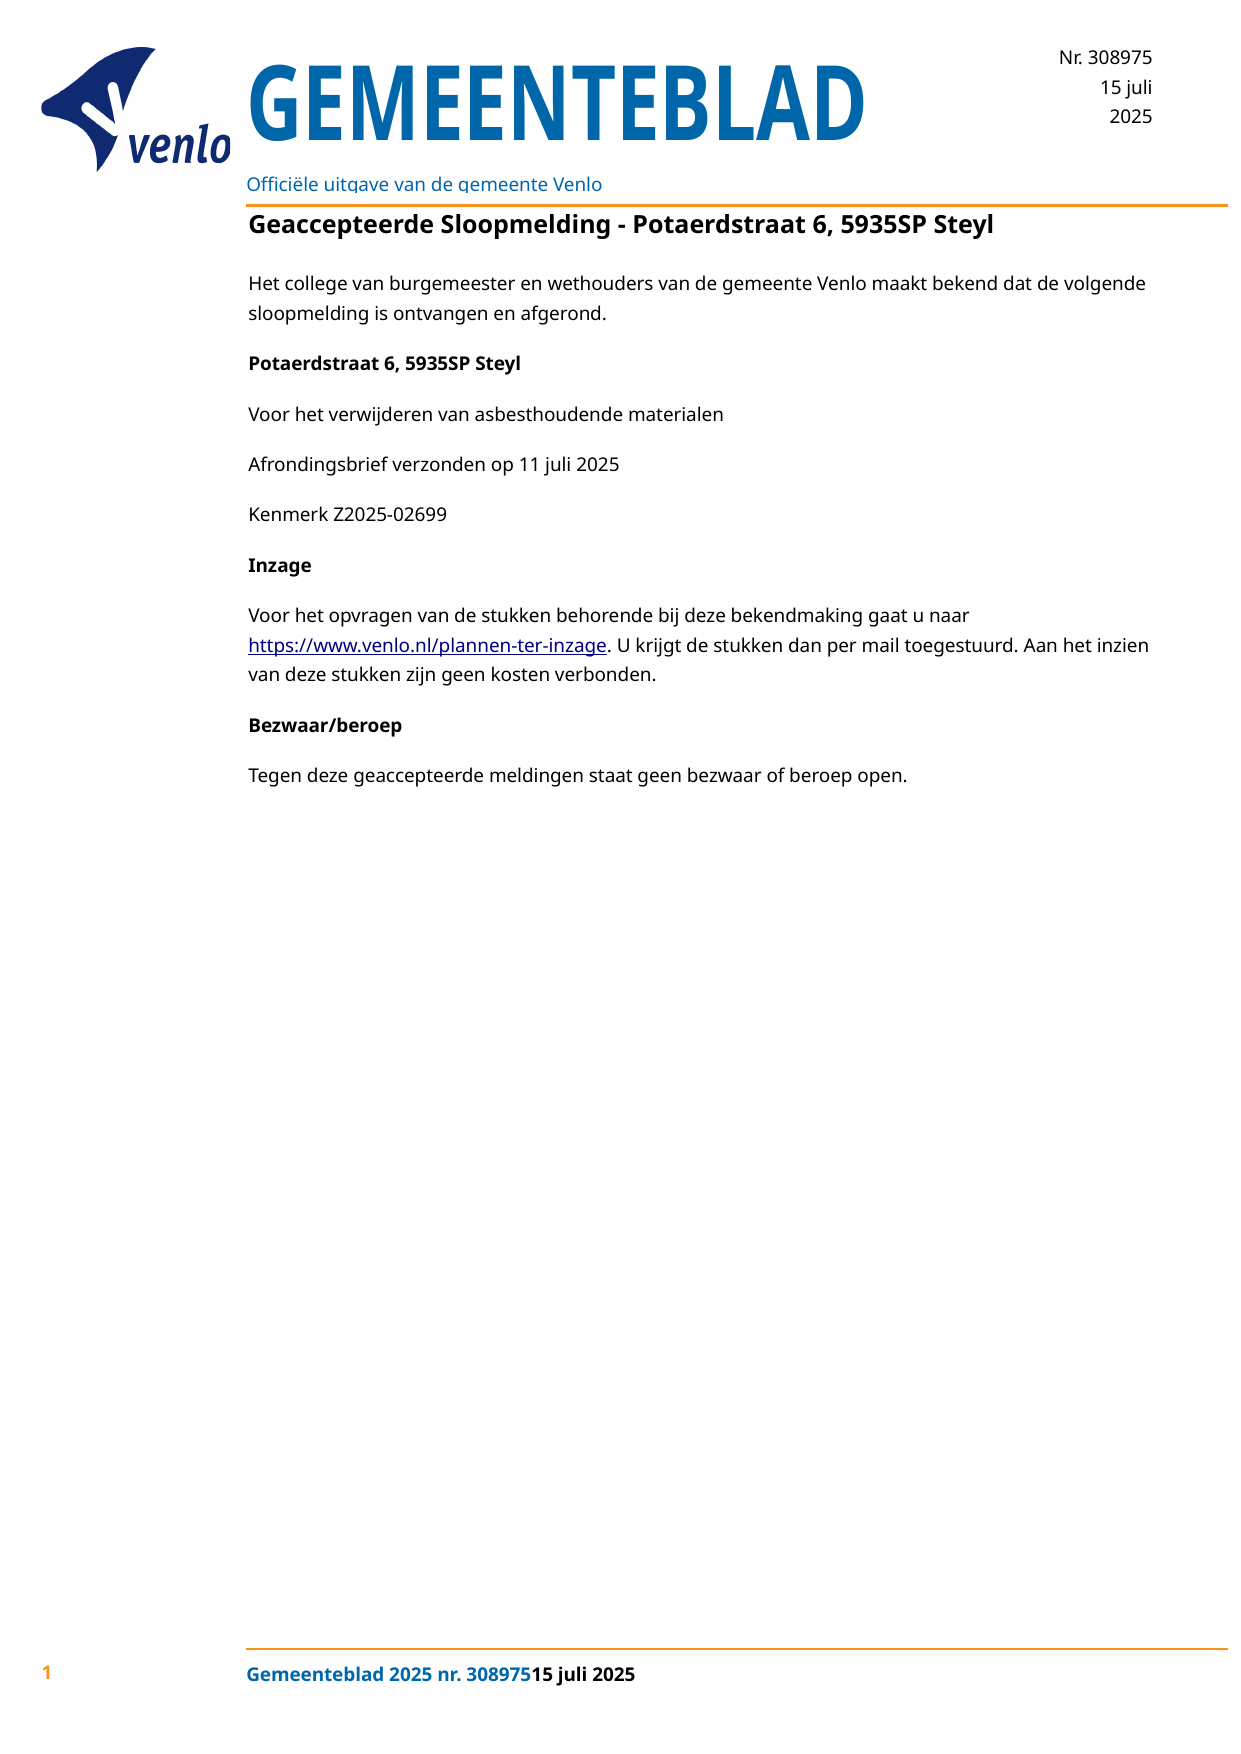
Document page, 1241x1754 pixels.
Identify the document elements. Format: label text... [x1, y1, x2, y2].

text Bezwaar/beroep [248, 712, 1152, 738]
text Tegen deze geaccepteerde meldingen staat geen bezwaar of beroep open. [248, 762, 1152, 788]
text Potaerdstraat 6, 5935SP Steyl [248, 350, 1152, 376]
text Afrondingsbrief verzonden op 11 juli 2025 [248, 451, 1152, 477]
text Geaccepteerde Sloopmelding - Potaerdstraat 6, 5935SP Steyl [248, 207, 1152, 241]
text Inzage [248, 552, 1152, 578]
text Voor het opvragen van de stukken behorende bij deze bekendmaking gaat u naar https://www.venlo.nl/plannen-ter-inzage. U krijgt de stukken dan per mail toegestuurd. Aan het inzien van deze stukken zijn geen kosten verbonden. [248, 602, 1152, 687]
text Het college van burgemeester en wethouders van de gemeente Venlo maakt bekend dat de volgende sloopmelding is ontvangen en afgerond. [248, 270, 1152, 326]
text Kenmerk Z2025-02699 [248, 502, 1152, 527]
picture [41, 47, 231, 172]
text Voor het verwijderen van asbesthoudende materialen [248, 401, 1152, 426]
